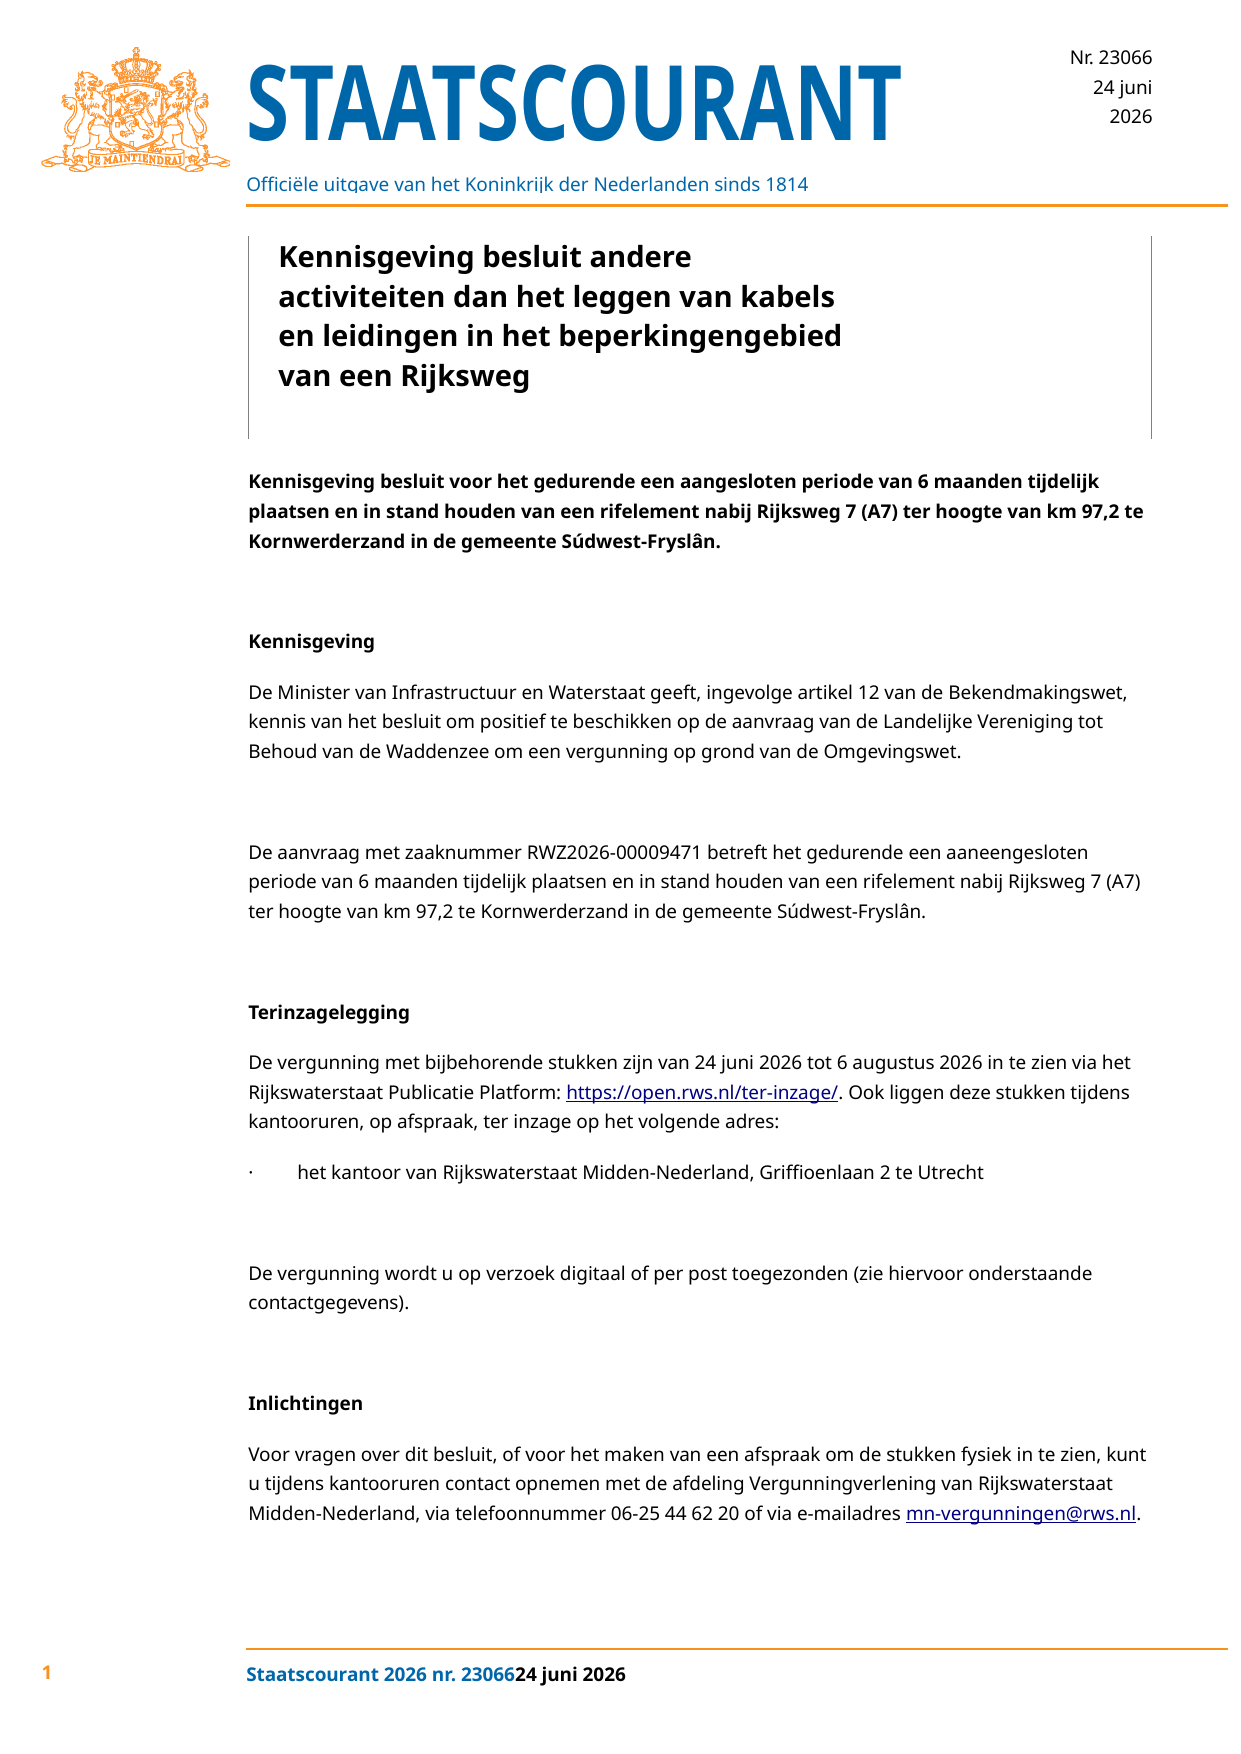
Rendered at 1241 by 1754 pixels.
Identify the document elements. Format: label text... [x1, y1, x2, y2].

text Kennisgeving besluit voor het gedurende een aangesloten periode van 6 maanden tijdelijk plaatsen en in stand houden van een rifelement nabij Rijksweg 7 (A7) ter hoogte van km 97,2 te Kornwerderzand in de gemeente Súdwest-Fryslân. [248, 469, 1152, 553]
text De aanvraag met zaaknummer RWZ2026-00009471 betreft het gedurende een aaneengesloten periode van 6 maanden tijdelijk plaatsen en in stand houden van een rifelement nabij Rijksweg 7 (A7) ter hoogte van km 97,2 te Kornwerderzand in de gemeente Súdwest-Fryslân. [248, 839, 1152, 924]
text Terinzagelegging [248, 999, 1152, 1025]
text · het kantoor van Rijkswaterstaat Midden-Nederland, Griffioenlaan 2 te Utrecht [248, 1159, 1152, 1185]
picture [912, 236, 1090, 414]
table_header Kennisgeving besluit andere activiteiten dan het leggen van kabels en leidingen in het beperkingengebied van een Rijksweg [249, 236, 850, 439]
text De vergunning met bijbehorende stukken zijn van 24 juni 2026 tot 6 augustus 2026 in te zien via het Rijkswaterstaat Publicatie Platform: https://open.rws.nl/ter-inzage/. Ook liggen deze stukken tijdens kantooruren, op afspraak, ter inzage op het volgende adres: [248, 1049, 1152, 1134]
table_header [850, 414, 1151, 439]
picture [41, 47, 231, 172]
table_header [1090, 236, 1151, 413]
text De vergunning wordt u op verzoek digitaal of per post toegezonden (zie hiervoor onderstaande contactgegevens). [248, 1260, 1152, 1315]
text Kennisgeving [248, 629, 1152, 654]
text Voor vragen over dit besluit, of voor het maken van een afspraak om de stukken fysiek in te zien, kunt u tijdens kantooruren contact opnemen met de afdeling Vergunningverlening van Rijkswaterstaat Midden-Nederland, via telefoonnummer 06-25 44 62 20 of via e-mailadres mn-vergunningen@rws.nl. [248, 1441, 1152, 1526]
table_header [850, 236, 912, 413]
text De Minister van Infrastructuur en Waterstaat geeft, ingevolge artikel 12 van de Bekendmakingswet, kennis van het besluit om positief te beschikken op de aanvraag van de Landelijke Vereniging tot Behoud van de Waddenzee om een vergunning op grond van de Omgevingswet. [248, 679, 1152, 764]
text Inlichtingen [248, 1390, 1152, 1416]
